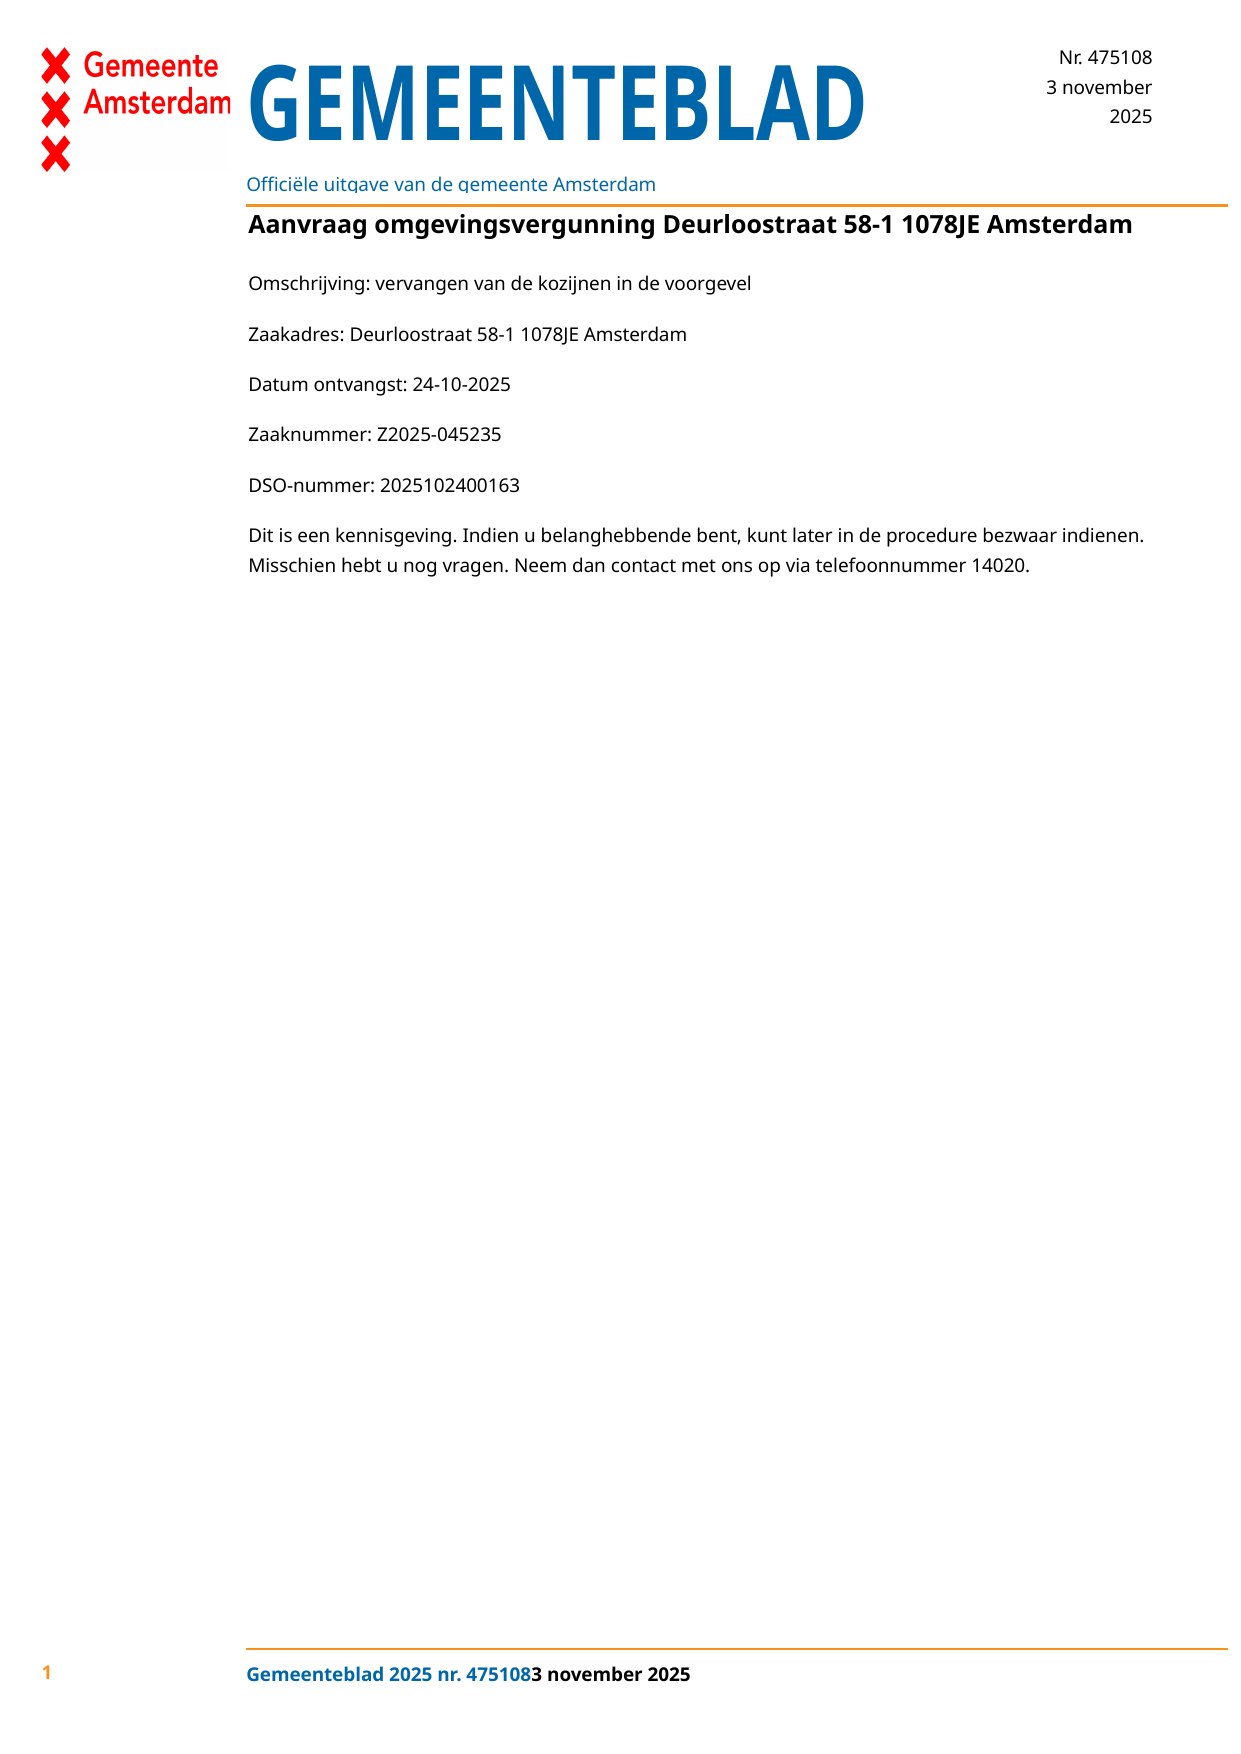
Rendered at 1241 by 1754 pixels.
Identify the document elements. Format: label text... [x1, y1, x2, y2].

text Dit is een kennisgeving. Indien u belanghebbende bent, kunt later in de procedure bezwaar indienen. Misschien hebt u nog vragen. Neem dan contact met ons op via telefoonnummer 14020. [248, 522, 1152, 578]
text Aanvraag omgevingsvergunning Deurloostraat 58-1 1078JE Amsterdam [248, 207, 1152, 241]
text DSO-nummer: 2025102400163 [248, 472, 1152, 498]
text Datum ontvangst: 24-10-2025 [248, 371, 1152, 397]
picture [41, 47, 231, 172]
text Zaakadres: Deurloostraat 58-1 1078JE Amsterdam [248, 321, 1152, 346]
text Zaaknummer: Z2025-045235 [248, 422, 1152, 447]
text Omschrijving: vervangen van de kozijnen in de voorgevel [248, 270, 1152, 296]
